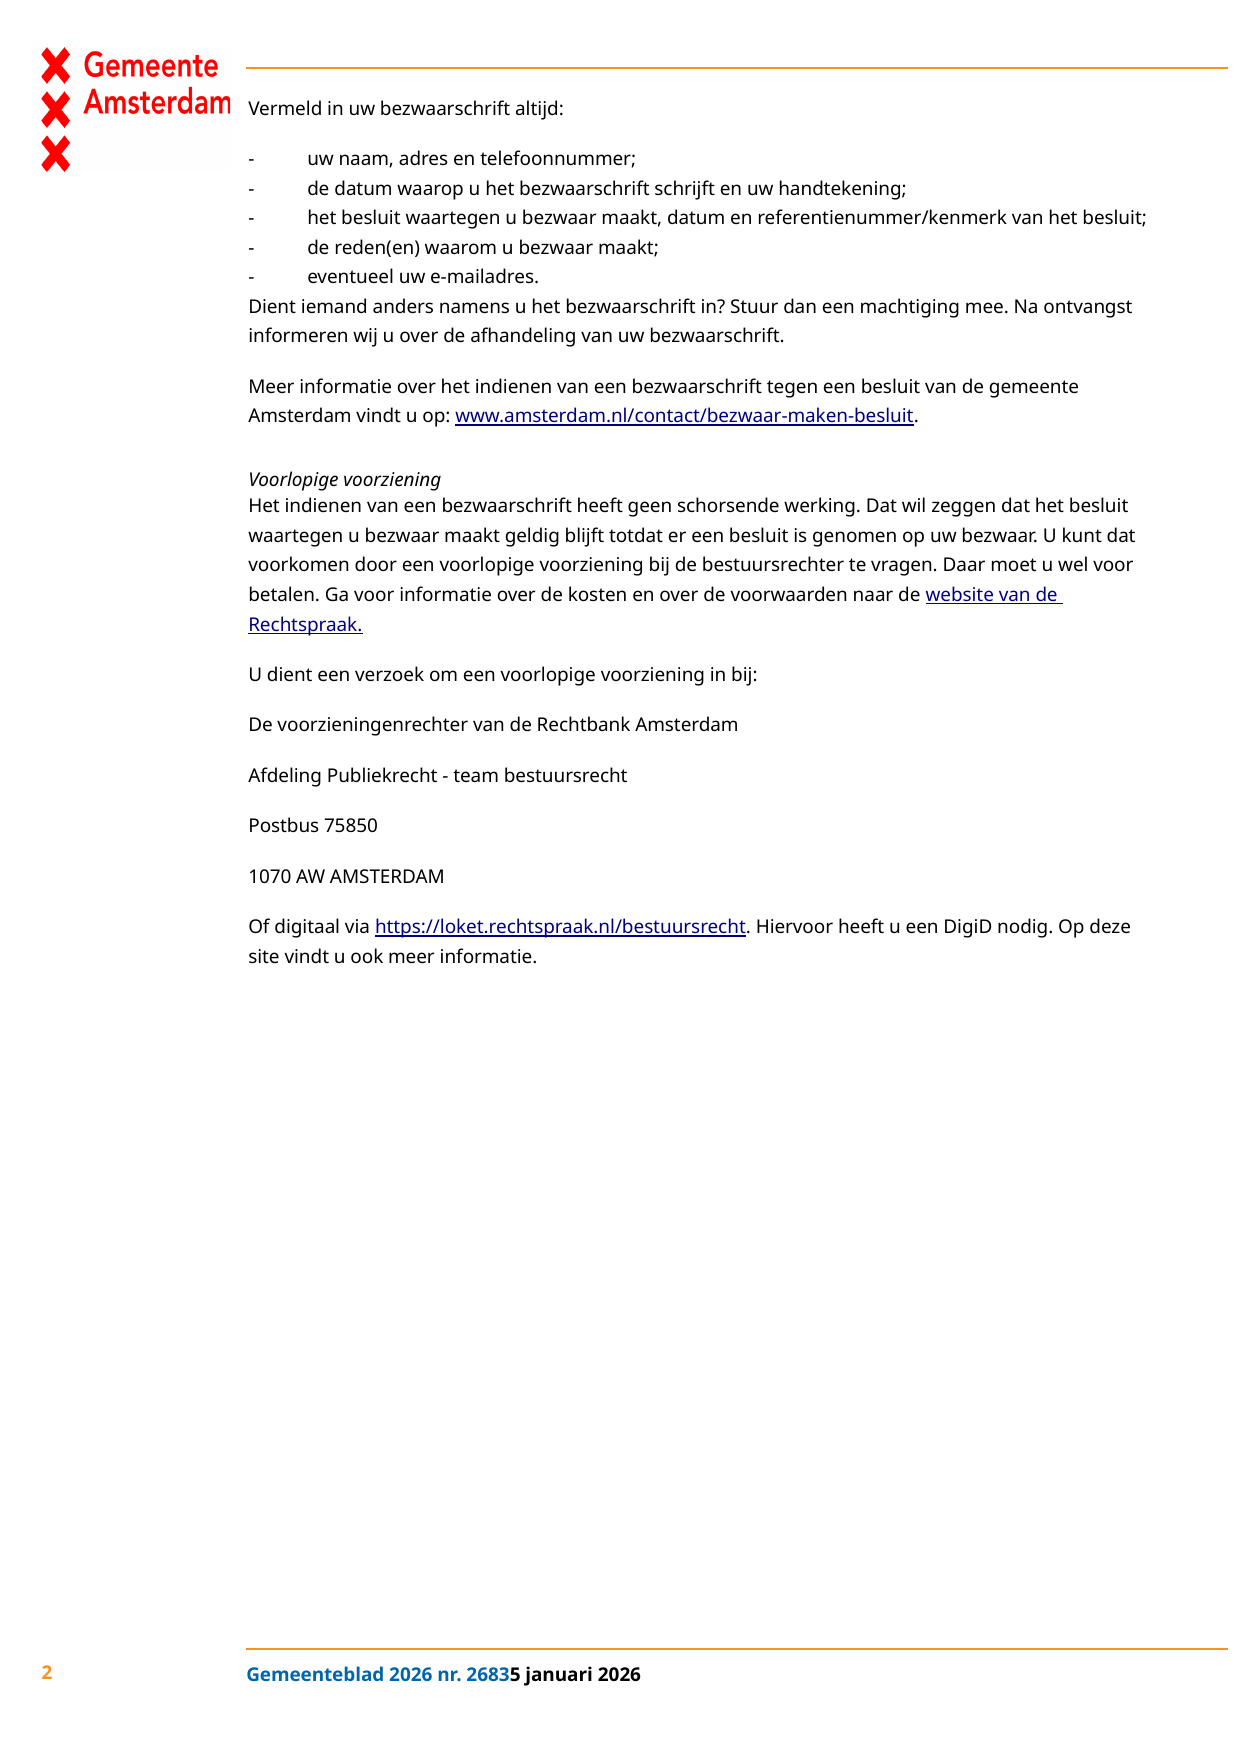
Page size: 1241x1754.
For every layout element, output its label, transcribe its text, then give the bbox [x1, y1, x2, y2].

list uw naam, adres en telefoonnummer; [248, 145, 1152, 171]
text Het indienen van een bezwaarschrift heeft geen schorsende werking. Dat wil zeggen dat het besluit waartegen u bezwaar maakt geldig blijft totdat er een besluit is genomen op uw bezwaar. U kunt dat voorkomen door een voorlopige voorziening bij de bestuursrechter te vragen. Daar moet u wel voor betalen. Ga voor informatie over de kosten en over de voorwaarden naar de website van de Rechtspraak. [248, 492, 1152, 636]
text Dient iemand anders namens u het bezwaarschrift in? Stuur dan een machtiging mee. Na ontvangst informeren wij u over de afhandeling van uw bezwaarschrift. [248, 293, 1152, 348]
list de reden(en) waarom u bezwaar maakt; [248, 234, 1152, 260]
list de datum waarop u het bezwaarschrift schrijft en uw handtekening; [248, 175, 1152, 201]
text Voorlopige voorziening [248, 467, 1152, 492]
list eventueel uw e-mailadres. [248, 263, 1152, 289]
text Of digitaal via https://loket.rechtspraak.nl/bestuursrecht. Hiervoor heeft u een DigiD nodig. Op deze site vindt u ook meer informatie. [248, 913, 1152, 968]
text Meer informatie over het indienen van een bezwaarschrift tegen een besluit van de gemeente Amsterdam vindt u op: www.amsterdam.nl/contact/bezwaar-maken-besluit. [248, 373, 1152, 428]
text Postbus 75850 [248, 812, 1152, 838]
picture [41, 47, 231, 172]
list het besluit waartegen u bezwaar maakt, datum en referentienummer/kenmerk van het besluit; [248, 204, 1152, 230]
text Afdeling Publiekrecht - team bestuursrecht [248, 762, 1152, 788]
text Vermeld in uw bezwaarschrift altijd: [248, 95, 1152, 121]
text U dient een verzoek om een voorlopige voorziening in bij: [248, 661, 1152, 687]
text De voorzieningenrechter van de Rechtbank Amsterdam [248, 712, 1152, 737]
text 1070 AW AMSTERDAM [248, 863, 1152, 888]
